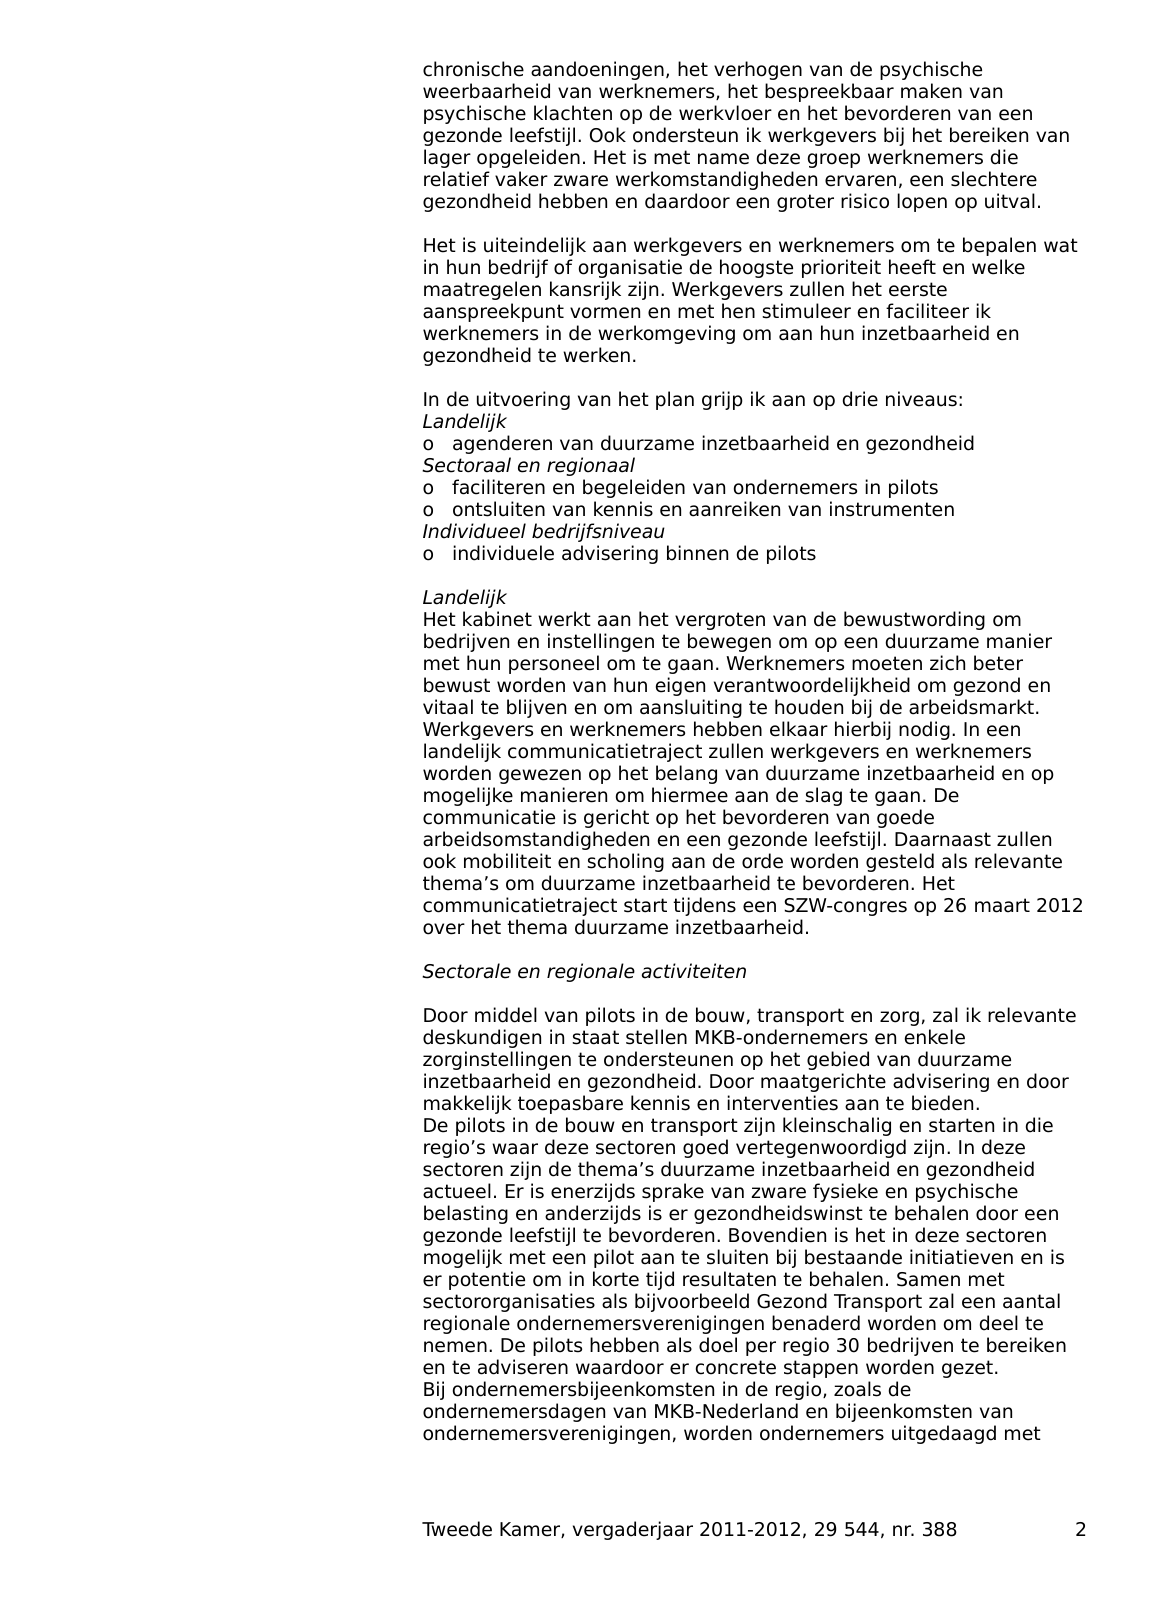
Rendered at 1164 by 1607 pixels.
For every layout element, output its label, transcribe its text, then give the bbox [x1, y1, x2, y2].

text Landelijk [422, 411, 1087, 433]
text De pilots in de bouw en transport zijn kleinschalig en starten in die regio’s waar deze sectoren goed vertegenwoordigd zijn. In deze sectoren zijn de thema’s duurzame inzetbaarheid en gezondheid actueel. Er is enerzijds sprake van zware fysieke en psychische belasting en anderzijds is er gezondheidswinst te behalen door een gezonde leefstijl te bevorderen. Bovendien is het in deze sectoren mogelijk met een pilot aan te sluiten bij bestaande initiatieven en is er potentie om in korte tijd resultaten te behalen. Samen met sectororganisaties als bijvoorbeeld Gezond Transport zal een aantal regionale ondernemersverenigingen benaderd worden om deel te nemen. De pilots hebben als doel per regio 30 bedrijven te bereiken en te adviseren waardoor er concrete stappen worden gezet. [422, 1115, 1087, 1379]
text o ontsluiten van kennis en aanreiken van instrumenten [422, 499, 1087, 521]
subtitle Landelijk [422, 587, 1087, 609]
text Individueel bedrijfsniveau [422, 521, 1087, 543]
subtitle Sectorale en regionale activiteiten [422, 961, 1087, 983]
text o agenderen van duurzame inzetbaarheid en gezondheid [422, 433, 1087, 455]
text In de uitvoering van het plan grijp ik aan op drie niveaus: [422, 389, 1087, 411]
text chronische aandoeningen, het verhogen van de psychische weerbaarheid van werknemers, het bespreekbaar maken van psychische klachten op de werkvloer en het bevorderen van een gezonde leefstijl. Ook ondersteun ik werkgevers bij het bereiken van lager opgeleiden. Het is met name deze groep werknemers die relatief vaker zware werkomstandigheden ervaren, een slechtere gezondheid hebben en daardoor een groter risico lopen op uitval. [422, 59, 1087, 213]
text o faciliteren en begeleiden van ondernemers in pilots [422, 477, 1087, 499]
text Sectoraal en regionaal [422, 455, 1087, 477]
text Het kabinet werkt aan het vergroten van de bewustwording om bedrijven en instellingen te bewegen om op een duurzame manier met hun personeel om te gaan. Werknemers moeten zich beter bewust worden van hun eigen verantwoordelijkheid om gezond en vitaal te blijven en om aansluiting te houden bij de arbeidsmarkt. Werkgevers en werknemers hebben elkaar hierbij nodig. In een landelijk communicatietraject zullen werkgevers en werknemers worden gewezen op het belang van duurzame inzetbaarheid en op mogelijke manieren om hiermee aan de slag te gaan. De communicatie is gericht op het bevorderen van goede arbeidsomstandigheden en een gezonde leefstijl. Daarnaast zullen ook mobiliteit en scholing aan de orde worden gesteld als relevante thema’s om duurzame inzetbaarheid te bevorderen. Het communicatietraject start tijdens een SZW-congres op 26 maart 2012 over het thema duurzame inzetbaarheid. [422, 609, 1087, 939]
text Door middel van pilots in de bouw, transport en zorg, zal ik relevante deskundigen in staat stellen MKB-ondernemers en enkele zorginstellingen te ondersteunen op het gebied van duurzame inzetbaarheid en gezondheid. Door maatgerichte advisering en door makkelijk toepasbare kennis en interventies aan te bieden. [422, 1005, 1087, 1115]
text Bij ondernemersbijeenkomsten in de regio, zoals de ondernemersdagen van MKB-Nederland en bijeenkomsten van ondernemersverenigingen, worden ondernemers uitgedaagd met [422, 1379, 1087, 1445]
text Het is uiteindelijk aan werkgevers en werknemers om te bepalen wat in hun bedrijf of organisatie de hoogste prioriteit heeft en welke maatregelen kansrijk zijn. Werkgevers zullen het eerste aanspreekpunt vormen en met hen stimuleer en faciliteer ik werknemers in de werkomgeving om aan hun inzetbaarheid en gezondheid te werken. [422, 235, 1087, 367]
text o individuele advisering binnen de pilots [422, 543, 1087, 565]
